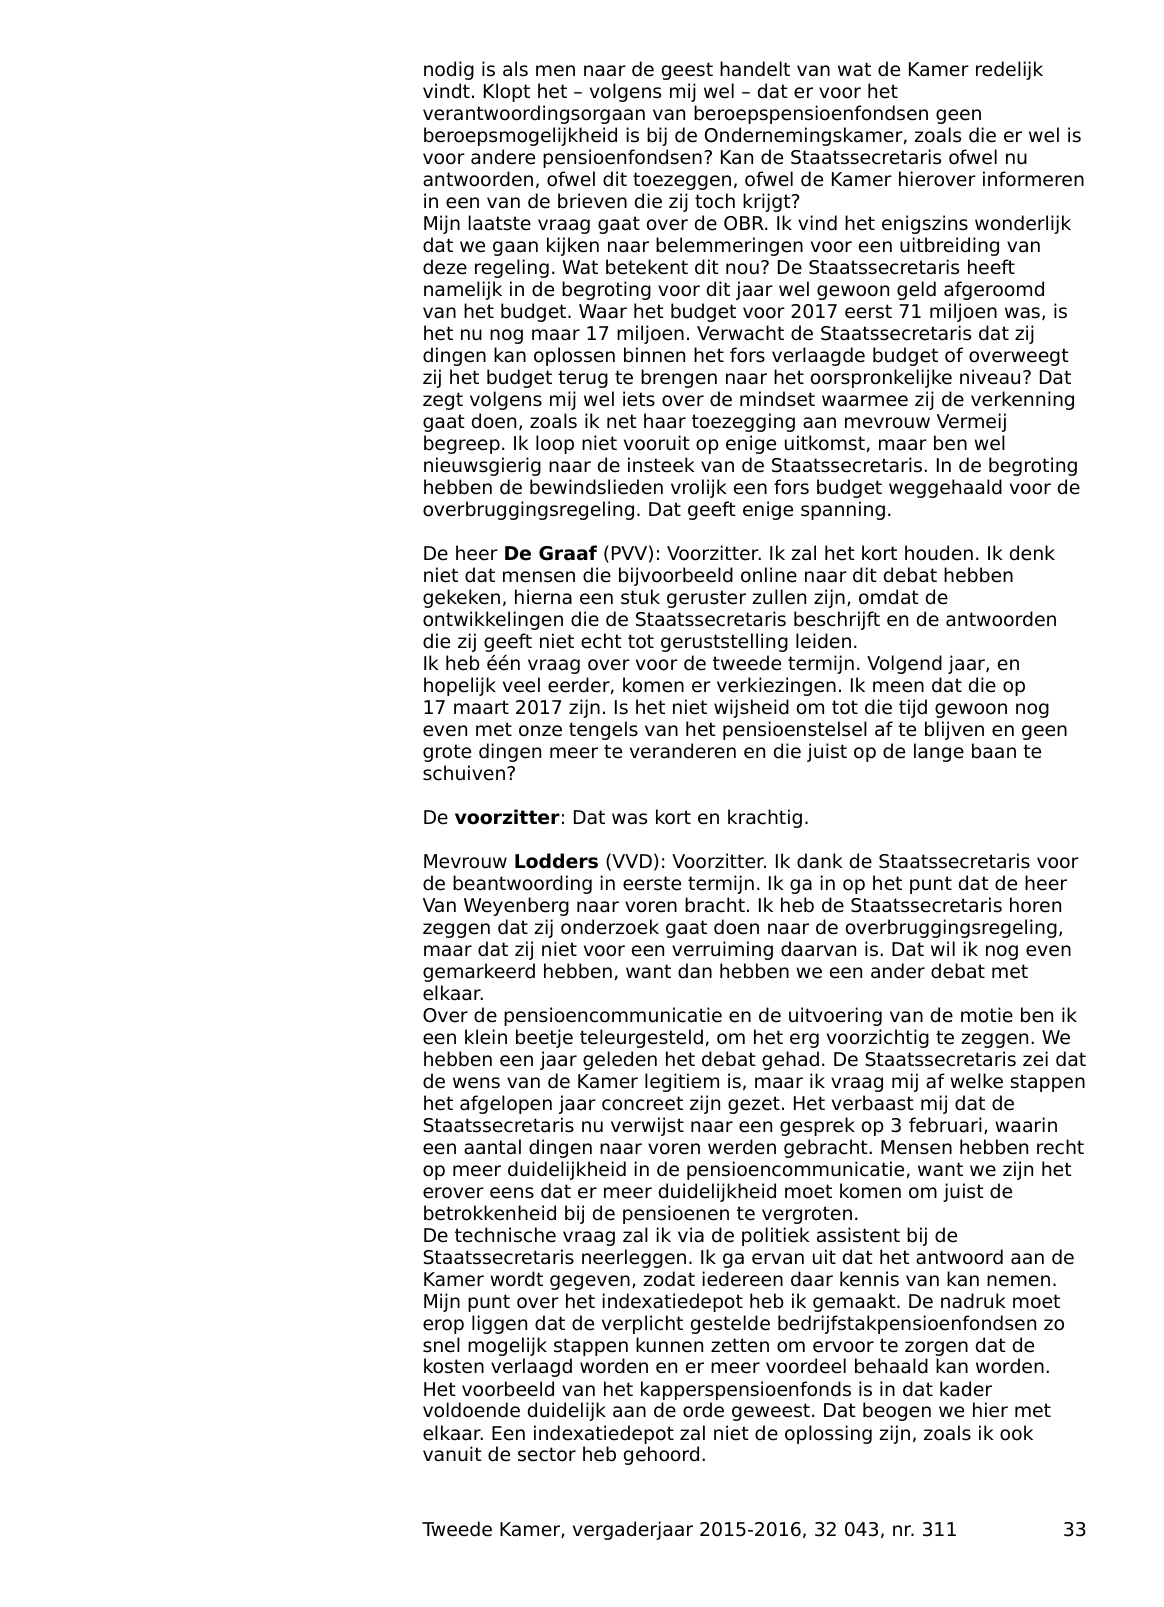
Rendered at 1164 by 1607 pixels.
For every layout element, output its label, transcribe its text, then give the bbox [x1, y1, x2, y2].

text Ik heb één vraag over voor de tweede termijn. Volgend jaar, en hopelijk veel eerder, komen er verkiezingen. Ik meen dat die op 17 maart 2017 zijn. Is het niet wijsheid om tot die tijd gewoon nog even met onze tengels van het pensioenstelsel af te blijven en geen grote dingen meer te veranderen en die juist op de lange baan te schuiven? [422, 653, 1087, 784]
text nodig is als men naar de geest handelt van wat de Kamer redelijk vindt. Klopt het – volgens mij wel – dat er voor het verantwoordingsorgaan van beroepspensioenfondsen geen beroepsmogelijkheid is bij de Ondernemingskamer, zoals die er wel is voor andere pensioenfondsen? Kan de Staatssecretaris ofwel nu antwoorden, ofwel dit toezeggen, ofwel de Kamer hierover informeren in een van de brieven die zij toch krijgt? [422, 59, 1087, 213]
text De technische vraag zal ik via de politiek assistent bij de Staatssecretaris neerleggen. Ik ga ervan uit dat het antwoord aan de Kamer wordt gegeven, zodat iedereen daar kennis van kan nemen. [422, 1224, 1087, 1291]
text Mijn laatste vraag gaat over de OBR. Ik vind het enigszins wonderlijk dat we gaan kijken naar belemmeringen voor een uitbreiding van deze regeling. Wat betekent dit nou? De Staatssecretaris heeft namelijk in de begroting voor dit jaar wel gewoon geld afgeroomd van het budget. Waar het budget voor 2017 eerst 71 miljoen was, is het nu nog maar 17 miljoen. Verwacht de Staatssecretaris dat zij dingen kan oplossen binnen het fors verlaagde budget of overweegt zij het budget terug te brengen naar het oorspronkelijke niveau? Dat zegt volgens mij wel iets over de mindset waarmee zij de verkenning gaat doen, zoals ik net haar toezegging aan mevrouw Vermeij begreep. Ik loop niet vooruit op enige uitkomst, maar ben wel nieuwsgierig naar de insteek van de Staatssecretaris. In de begroting hebben de bewindslieden vrolijk een fors budget weggehaald voor de overbruggingsregeling. Dat geeft enige spanning. [422, 213, 1087, 521]
text De heer De Graaf (PVV): Voorzitter. Ik zal het kort houden. Ik denk niet dat mensen die bijvoorbeeld online naar dit debat hebben gekeken, hierna een stuk geruster zullen zijn, omdat de ontwikkelingen die de Staatssecretaris beschrijft en de antwoorden die zij geeft niet echt tot geruststelling leiden. [422, 543, 1087, 653]
text Mevrouw Lodders (VVD): Voorzitter. Ik dank de Staatssecretaris voor de beantwoording in eerste termijn. Ik ga in op het punt dat de heer Van Weyenberg naar voren bracht. Ik heb de Staatssecretaris horen zeggen dat zij onderzoek gaat doen naar de overbruggingsregeling, maar dat zij niet voor een verruiming daarvan is. Dat wil ik nog even gemarkeerd hebben, want dan hebben we een ander debat met elkaar. [422, 851, 1087, 1005]
text De voorzitter: Dat was kort en krachtig. [422, 807, 1087, 829]
text Mijn punt over het indexatiedepot heb ik gemaakt. De nadruk moet erop liggen dat de verplicht gestelde bedrijfstakpensioenfondsen zo snel mogelijk stappen kunnen zetten om ervoor te zorgen dat de kosten verlaagd worden en er meer voordeel behaald kan worden. Het voorbeeld van het kapperspensioenfonds is in dat kader voldoende duidelijk aan de orde geweest. Dat beogen we hier met elkaar. Een indexatiedepot zal niet de oplossing zijn, zoals ik ook vanuit de sector heb gehoord. [422, 1291, 1087, 1466]
text Over de pensioencommunicatie en de uitvoering van de motie ben ik een klein beetje teleurgesteld, om het erg voorzichtig te zeggen. We hebben een jaar geleden het debat gehad. De Staatssecretaris zei dat de wens van de Kamer legitiem is, maar ik vraag mij af welke stappen het afgelopen jaar concreet zijn gezet. Het verbaast mij dat de Staatssecretaris nu verwijst naar een gesprek op 3 februari, waarin een aantal dingen naar voren werden gebracht. Mensen hebben recht op meer duidelijkheid in de pensioencommunicatie, want we zijn het erover eens dat er meer duidelijkheid moet komen om juist de betrokkenheid bij de pensioenen te vergroten. [422, 1005, 1087, 1224]
